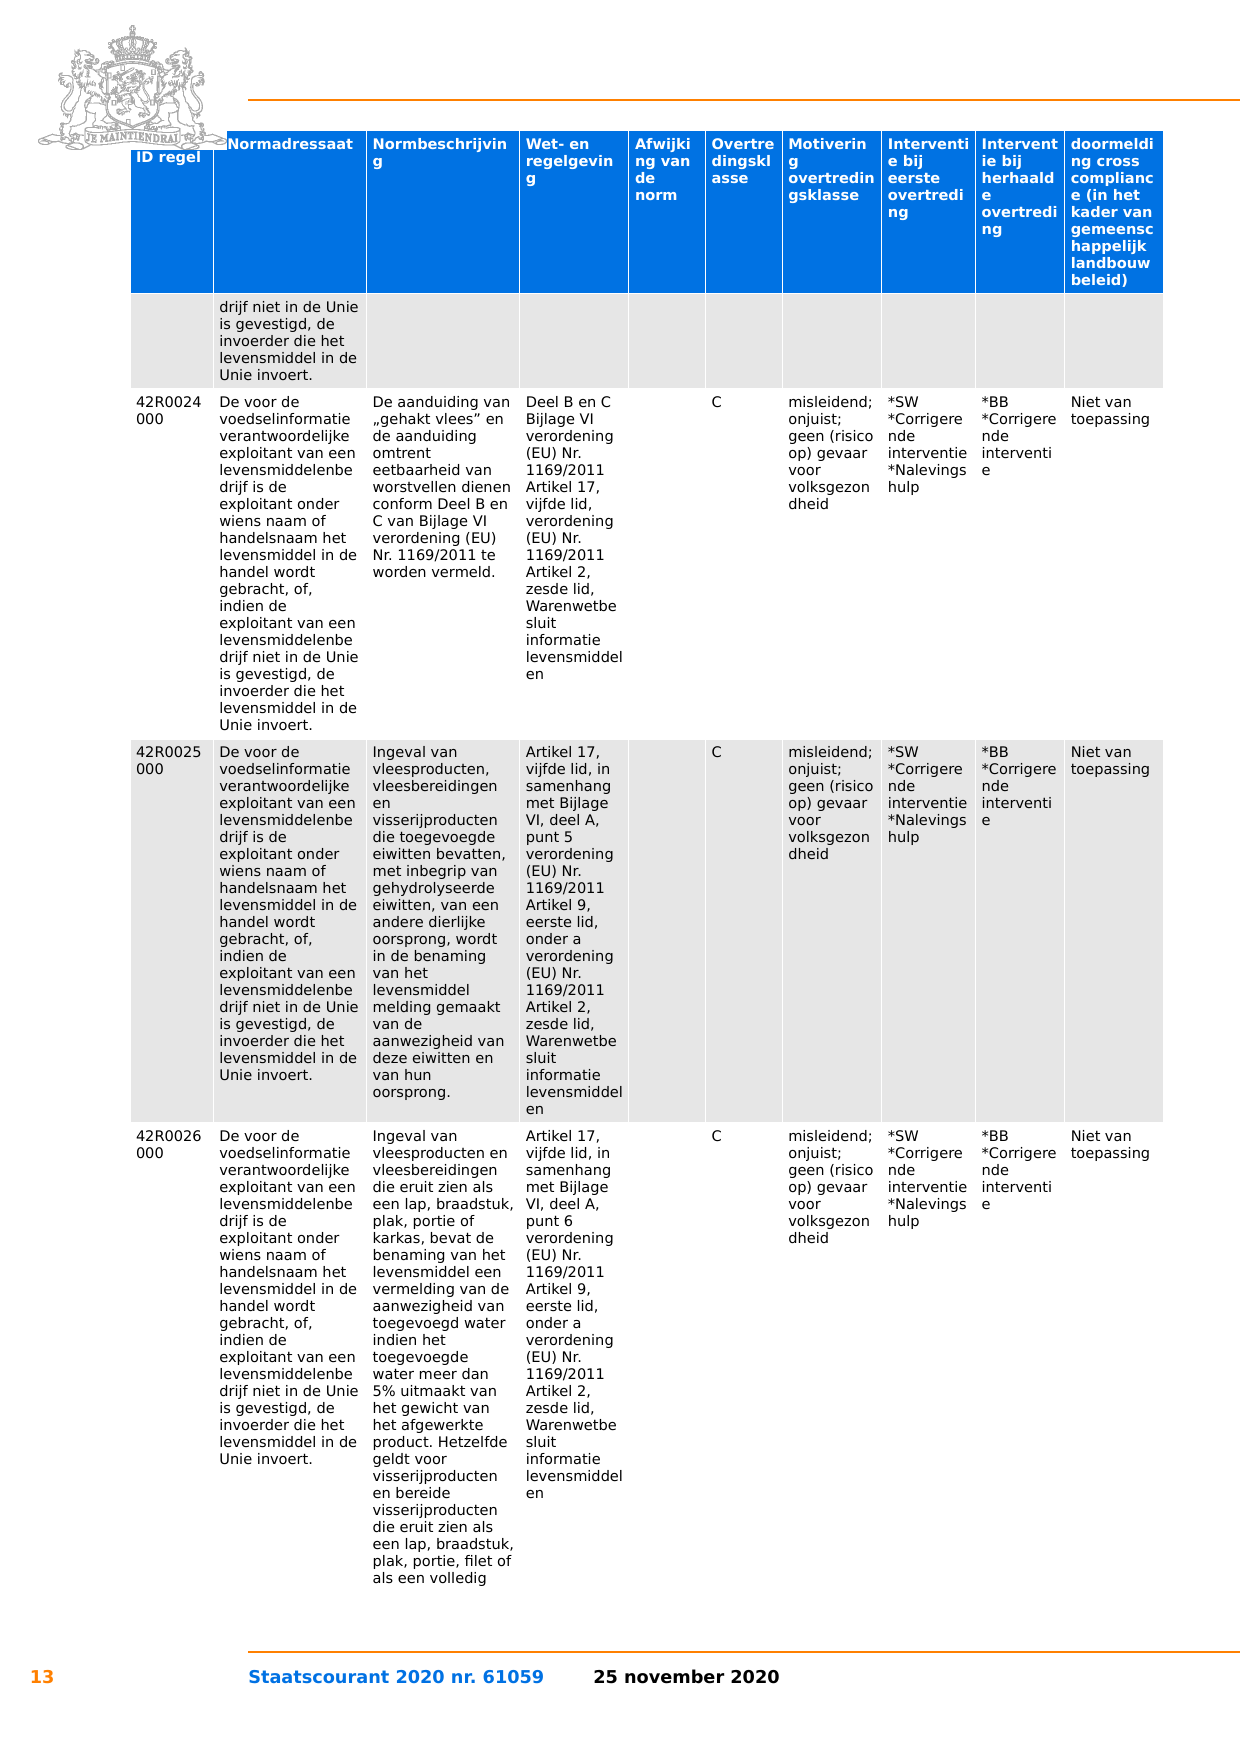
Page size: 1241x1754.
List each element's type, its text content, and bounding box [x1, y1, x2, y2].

table_header Wet- en regelgeving [520, 131, 628, 293]
table_cell *BB *Corrigerende interventie [976, 740, 1064, 1122]
table_cell De aanduiding van „gehakt vlees” en de aanduiding omtrent eetbaarheid van worstvellen dienen conform Deel B en C van Bijlage VI verordening (EU) Nr. 1169/2011 te worden vermeld. [367, 390, 519, 738]
table_cell Ingeval van vleesproducten en vleesbereidingen die eruit zien als een lap, braadstuk, plak, portie of karkas, bevat de benaming van het levensmiddel een vermelding van de aanwezigheid van toegevoegd water indien het toegevoegde water meer dan 5% uitmaakt van het gewicht van het afgewerkte product. Hetzelfde geldt voor visserijproducten en bereide visserijproducten die eruit zien als een lap, braadstuk, plak, portie, filet of als een volledig [367, 1124, 519, 1591]
table_cell [131, 294, 213, 388]
table_cell *SW *Corrigerende interventie *Nalevingshulp [882, 390, 975, 738]
table_cell C [706, 740, 782, 1122]
table_header ID regel [131, 150, 213, 293]
table_cell [629, 1124, 705, 1591]
table_cell *BB *Corrigerende interventie [976, 1124, 1064, 1591]
table_header Afwijking van de norm [629, 131, 705, 293]
table_cell [629, 294, 705, 388]
table_cell [783, 294, 881, 388]
table_cell 42R0026000 [131, 1124, 213, 1591]
table_cell De voor de voedselinformatie verantwoordelijke exploitant van een levensmiddelenbedrijf is de exploitant onder wiens naam of handelsnaam het levensmiddel in de handel wordt gebracht, of, indien de exploitant van een levensmiddelenbedrijf niet in de Unie is gevestigd, de invoerder die het levensmiddel in de Unie invoert. [214, 1124, 366, 1591]
table_cell [367, 294, 519, 388]
table_header Normbeschrijving [367, 131, 519, 293]
table_cell C [706, 1124, 782, 1591]
table_cell 42R0025000 [131, 740, 213, 1122]
table_cell [629, 740, 705, 1122]
table_cell [976, 294, 1064, 388]
table_cell *BB *Corrigerende interventie [976, 390, 1064, 738]
table_cell [629, 390, 705, 738]
table_cell De voor de voedselinformatie verantwoordelijke exploitant van een levensmiddelenbedrijf is de exploitant onder wiens naam of handelsnaam het levensmiddel in de handel wordt gebracht, of, indien de exploitant van een levensmiddelenbedrijf niet in de Unie is gevestigd, de invoerder die het levensmiddel in de Unie invoert. [214, 390, 366, 738]
table_header Motivering overtredingsklasse [783, 131, 881, 293]
table_header doormelding cross compliance (in het kader van gemeenschappelijk landbouwbeleid) [1065, 131, 1163, 293]
table_cell misleidend; onjuist; geen (risico op) gevaar voor volksgezondheid [783, 390, 881, 738]
table_cell C [706, 390, 782, 738]
picture [38, 25, 227, 150]
table_cell Artikel 17, vijfde lid, in samenhang met Bijlage VI, deel A, punt 5 verordening (EU) Nr. 1169/2011 Artikel 9, eerste lid, onder a verordening (EU) Nr. 1169/2011 Artikel 2, zesde lid, Warenwetbesluit informatie levensmiddelen [520, 740, 628, 1122]
table_cell drijf niet in de Unie is gevestigd, de invoerder die het levensmiddel in de Unie invoert. [214, 294, 366, 388]
table_cell Artikel 17, vijfde lid, in samenhang met Bijlage VI, deel A, punt 6 verordening (EU) Nr. 1169/2011 Artikel 9, eerste lid, onder a verordening (EU) Nr. 1169/2011 Artikel 2, zesde lid, Warenwetbesluit informatie levensmiddelen [520, 1124, 628, 1591]
table_header Overtredingsklasse [706, 131, 782, 293]
table_header Interventie bij eerste overtreding [882, 131, 975, 293]
table_cell Niet van toepassing [1065, 1124, 1163, 1591]
table_cell misleidend; onjuist; geen (risico op) gevaar voor volksgezondheid [783, 740, 881, 1122]
table_cell [1065, 294, 1163, 388]
table_cell [882, 294, 975, 388]
table_header Interventie bij herhaalde overtreding [976, 131, 1064, 293]
table_cell Deel B en C Bijlage VI verordening (EU) Nr. 1169/2011 Artikel 17, vijfde lid, verordening (EU) Nr. 1169/2011 Artikel 2, zesde lid, Warenwetbesluit informatie levensmiddelen [520, 390, 628, 738]
table_cell De voor de voedselinformatie verantwoordelijke exploitant van een levensmiddelenbedrijf is de exploitant onder wiens naam of handelsnaam het levensmiddel in de handel wordt gebracht, of, indien de exploitant van een levensmiddelenbedrijf niet in de Unie is gevestigd, de invoerder die het levensmiddel in de Unie invoert. [214, 740, 366, 1122]
table_cell 42R0024000 [131, 390, 213, 738]
table_cell Niet van toepassing [1065, 740, 1163, 1122]
table_cell *SW *Corrigerende interventie *Nalevingshulp [882, 1124, 975, 1591]
table_cell Niet van toepassing [1065, 390, 1163, 738]
table_cell [520, 294, 628, 388]
table_cell Ingeval van vleesproducten, vleesbereidingen en visserijproducten die toegevoegde eiwitten bevatten, met inbegrip van gehydrolyseerde eiwitten, van een andere dierlijke oorsprong, wordt in de benaming van het levensmiddel melding gemaakt van de aanwezigheid van deze eiwitten en van hun oorsprong. [367, 740, 519, 1122]
table_cell *SW *Corrigerende interventie *Nalevingshulp [882, 740, 975, 1122]
table_header Normadressaat [214, 131, 366, 293]
table_cell [706, 294, 782, 388]
table_cell misleidend; onjuist; geen (risico op) gevaar voor volksgezondheid [783, 1124, 881, 1591]
